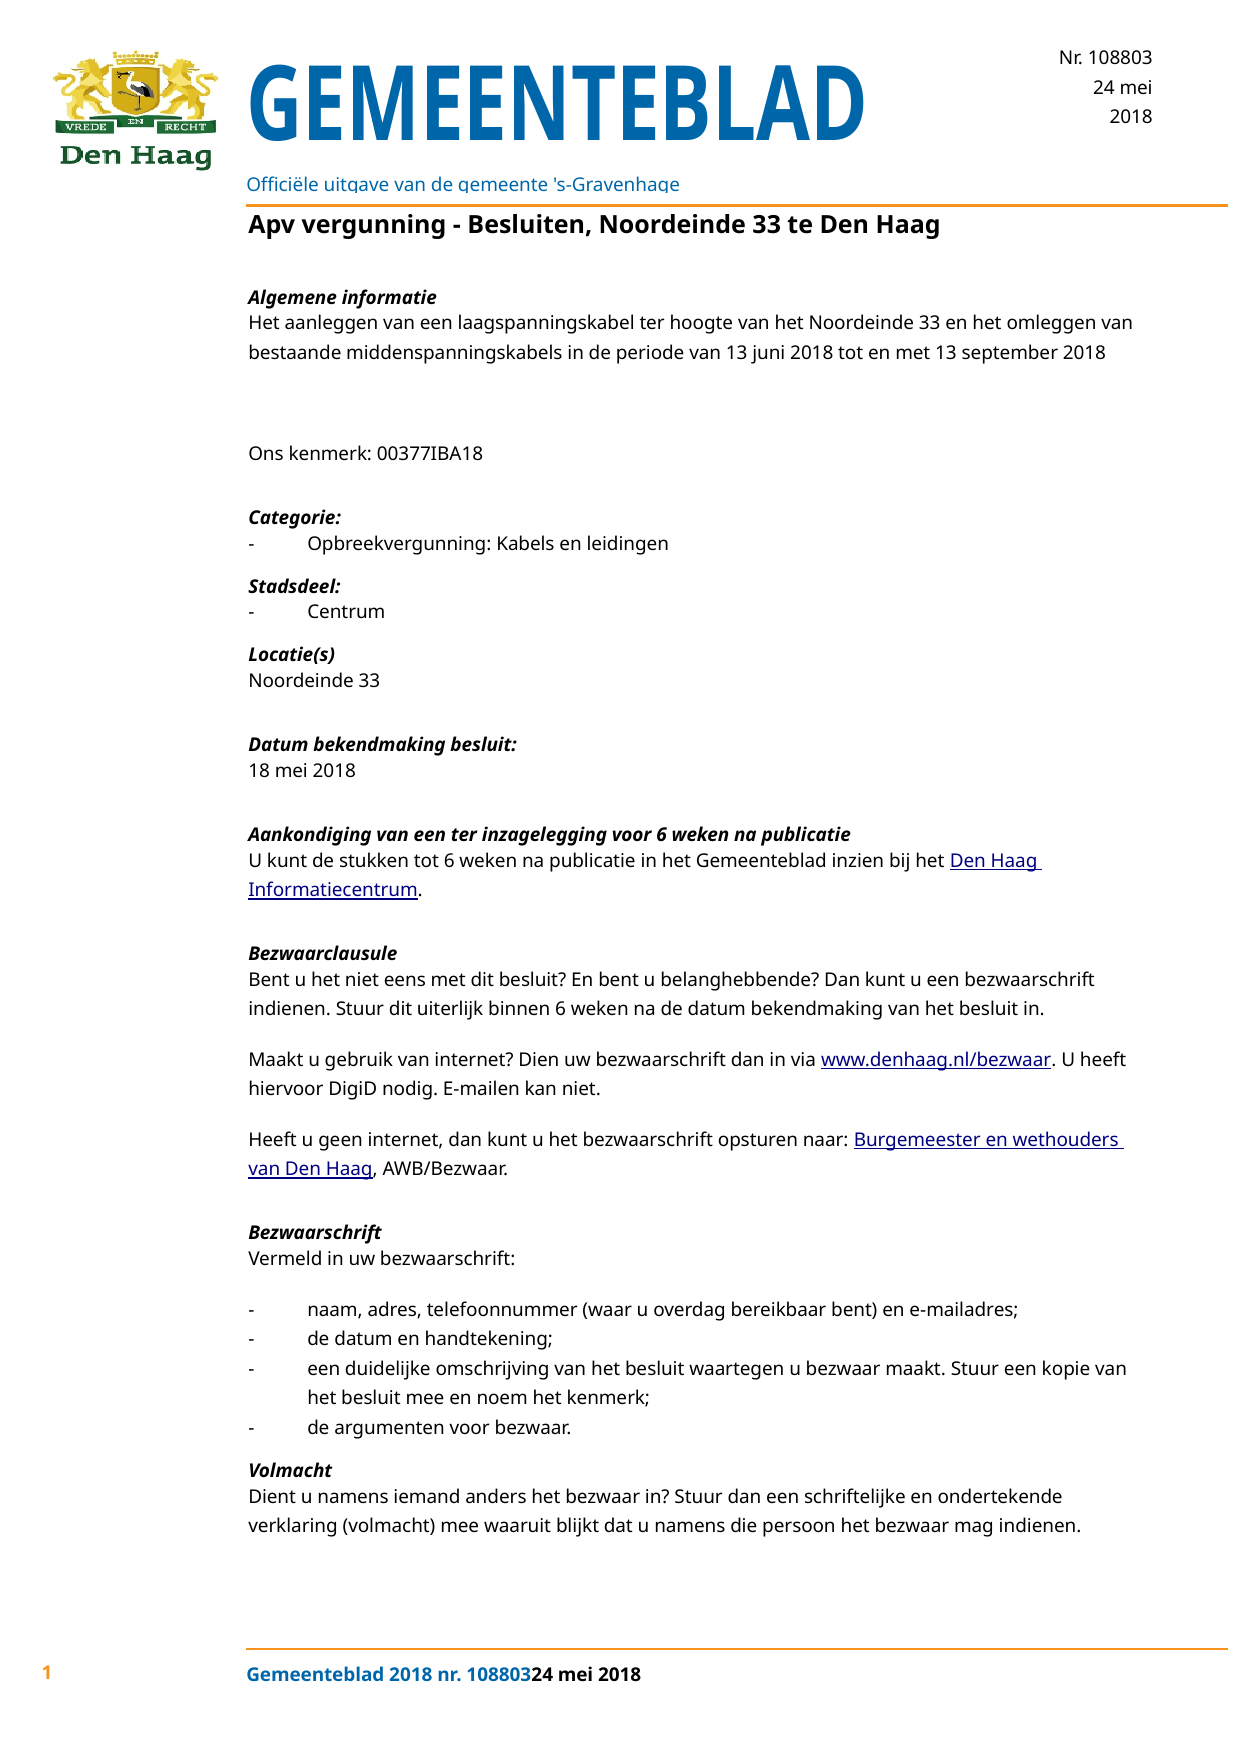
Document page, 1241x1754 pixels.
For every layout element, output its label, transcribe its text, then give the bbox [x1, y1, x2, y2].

list Opbreekvergunning: Kabels en leidingen [248, 530, 1152, 555]
list naam, adres, telefoonnummer (waar u overdag bereikbaar bent) en e-mailadres; [248, 1296, 1152, 1321]
picture [41, 47, 231, 172]
list de argumenten voor bezwaar. [248, 1414, 1152, 1440]
list Centrum [248, 598, 1152, 624]
text Aankondiging van een ter inzagelegging voor 6 weken na publicatie [248, 821, 1152, 847]
text Apv vergunning - Besluiten, Noordeinde 33 te Den Haag [248, 207, 1152, 241]
text Noordeinde 33 [248, 667, 1152, 693]
text Heeft u geen internet, dan kunt u het bezwaarschrift opsturen naar: Burgemeester en wethouders van Den Haag, AWB/Bezwaar. [248, 1126, 1152, 1181]
text Ons kenmerk: 00377IBA18 [248, 440, 1152, 466]
list de datum en handtekening; [248, 1325, 1152, 1351]
text Maakt u gebruik van internet? Dien uw bezwaarschrift dan in via www.denhaag.nl/bezwaar. U heeft hiervoor DigiD nodig. E-mailen kan niet. [248, 1046, 1152, 1101]
text Categorie: [248, 504, 1152, 530]
text Algemene informatie [248, 284, 1152, 309]
text Volmacht [248, 1457, 1152, 1483]
text Stadsdeel: [248, 573, 1152, 598]
list een duidelijke omschrijving van het besluit waartegen u bezwaar maakt. Stuur een kopie van het besluit mee en noem het kenmerk; [248, 1355, 1152, 1410]
text Vermeld in uw bezwaarschrift: [248, 1245, 1152, 1271]
text Bezwaarclausule [248, 940, 1152, 966]
text Bezwaarschrift [248, 1219, 1152, 1245]
text U kunt de stukken tot 6 weken na publicatie in het Gemeenteblad inzien bij het Den Haag Informatiecentrum. [248, 847, 1152, 902]
text Locatie(s) [248, 642, 1152, 667]
text Datum bekendmaking besluit: [248, 731, 1152, 757]
text 18 mei 2018 [248, 757, 1152, 783]
text Bent u het niet eens met dit besluit? En bent u belanghebbende? Dan kunt u een bezwaarschrift indienen. Stuur dit uiterlijk binnen 6 weken na de datum bekendmaking van het besluit in. [248, 966, 1152, 1021]
text Het aanleggen van een laagspanningskabel ter hoogte van het Noordeinde 33 en het omleggen van bestaande middenspanningskabels in de periode van 13 juni 2018 tot en met 13 september 2018 [248, 309, 1152, 365]
text Dient u namens iemand anders het bezwaar in? Stuur dan een schriftelijke en ondertekende verklaring (volmacht) mee waaruit blijkt dat u namens die persoon het bezwaar mag indienen. [248, 1483, 1152, 1538]
